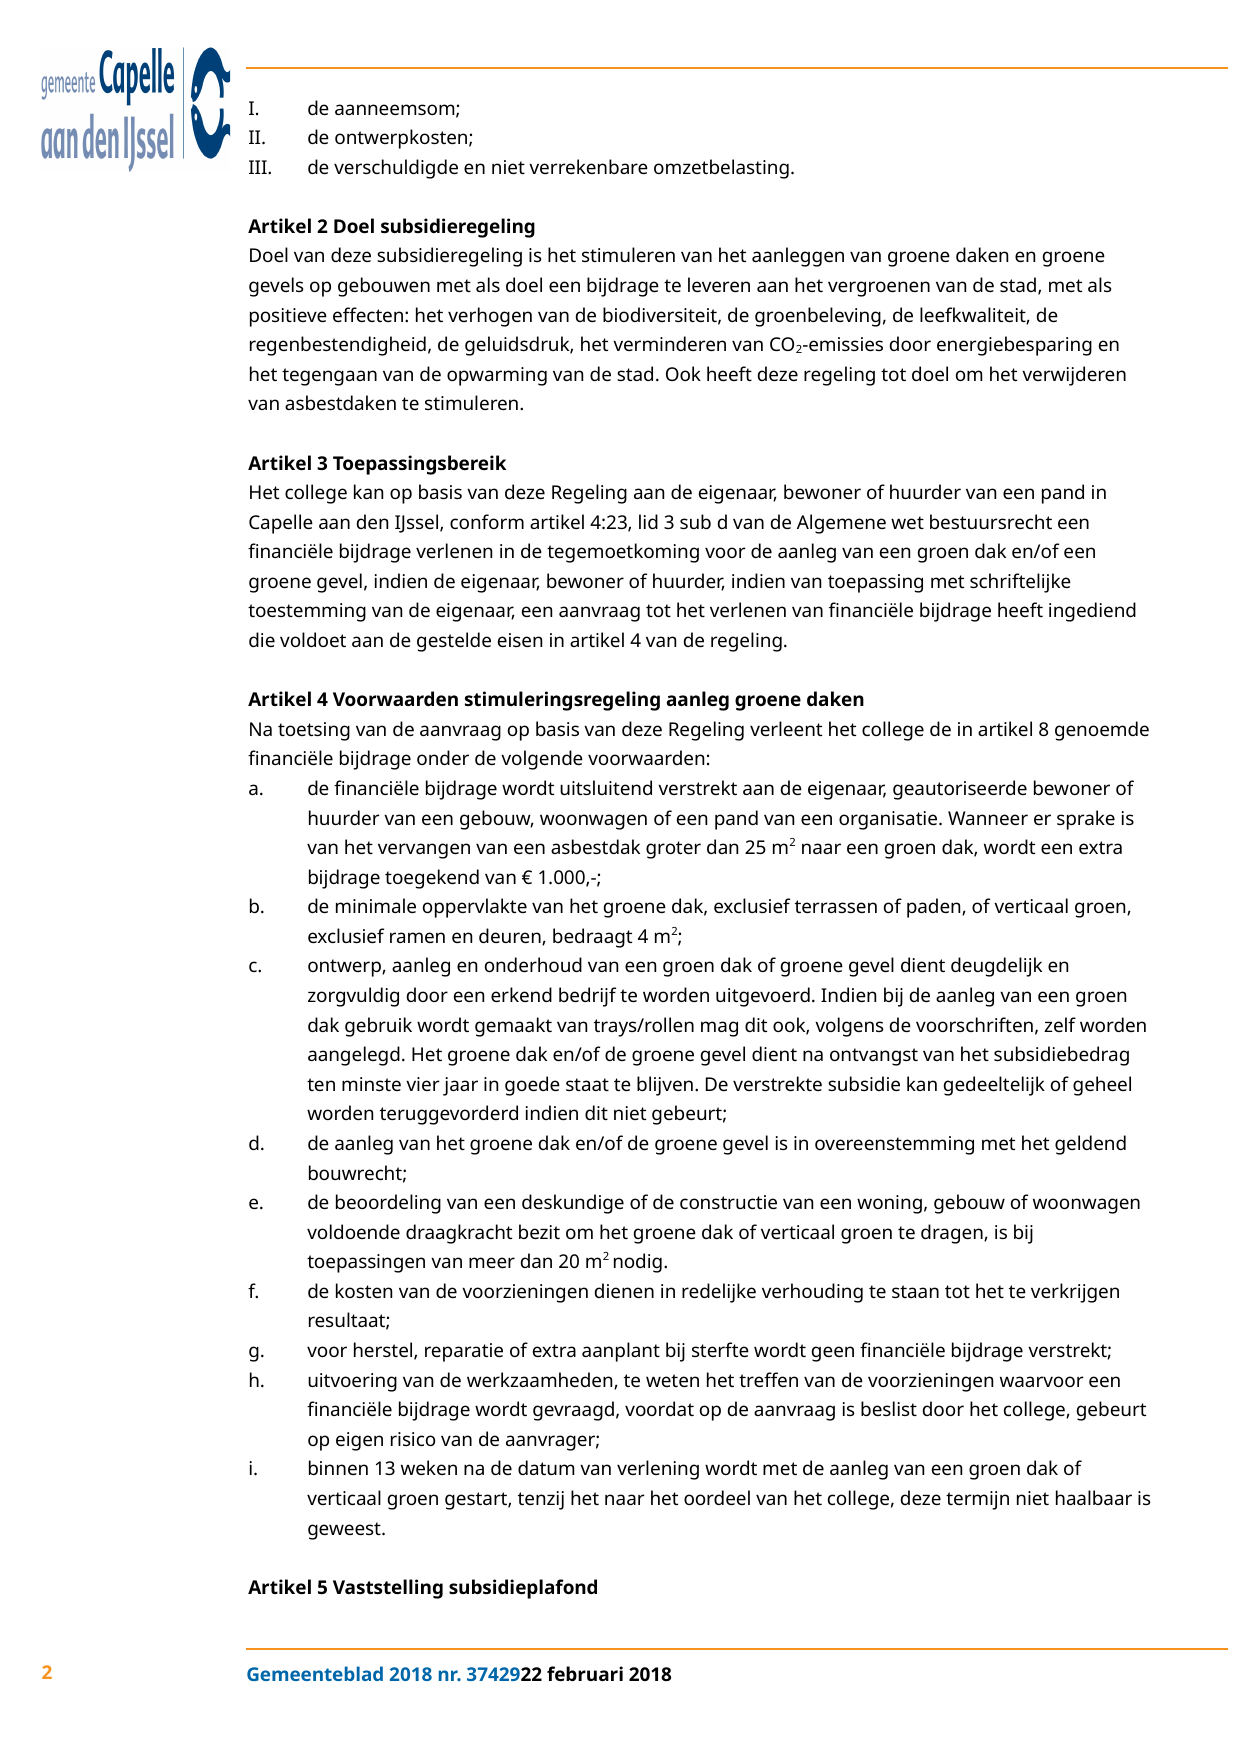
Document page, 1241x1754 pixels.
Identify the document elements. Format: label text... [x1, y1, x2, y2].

list de aanleg van het groene dak en/of de groene gevel is in overeenstemming met het geldend bouwrecht; [248, 1130, 1152, 1186]
list de verschuldigde en niet verrekenbare omzetbelasting. [248, 154, 1152, 180]
list binnen 13 weken na de datum van verlening wordt met de aanleg van een groen dak of verticaal groen gestart, tenzij het naar het oordeel van het college, deze termijn niet haalbaar is geweest. [248, 1456, 1152, 1541]
text Artikel 5 Vaststelling subsidieplafond [248, 1574, 1152, 1600]
list de ontwerpkosten; [248, 124, 1152, 150]
text Artikel 3 Toepassingsbereik [248, 450, 1152, 476]
picture [41, 47, 231, 172]
list de financiële bijdrage wordt uitsluitend verstrekt aan de eigenaar, geautoriseerde bewoner of huurder van een gebouw, woonwagen of een pand van een organisatie. Wanneer er sprake is van het vervangen van een asbestdak groter dan 25 m2 naar een groen dak, wordt een extra bijdrage toegekend van € 1.000,-; [248, 775, 1152, 890]
list voor herstel, reparatie of extra aanplant bij sterfte wordt geen financiële bijdrage verstrekt; [248, 1337, 1152, 1363]
list de minimale oppervlakte van het groene dak, exclusief terrassen of paden, of verticaal groen, exclusief ramen en deuren, bedraagt 4 m2; [248, 893, 1152, 949]
text Artikel 4 Voorwaarden stimuleringsregeling aanleg groene daken [248, 686, 1152, 712]
list uitvoering van de werkzaamheden, te weten het treffen van de voorzieningen waarvoor een financiële bijdrage wordt gevraagd, voordat op de aanvraag is beslist door het college, gebeurt op eigen risico van de aanvrager; [248, 1367, 1152, 1452]
text Het college kan op basis van deze Regeling aan de eigenaar, bewoner of huurder van een pand in Capelle aan den IJssel, conform artikel 4:23, lid 3 sub d van de Algemene wet bestuursrecht een financiële bijdrage verlenen in de tegemoetkoming voor de aanleg van een groen dak en/of een groene gevel, indien de eigenaar, bewoner of huurder, indien van toepassing met schriftelijke toestemming van de eigenaar, een aanvraag tot het verlenen van financiële bijdrage heeft ingediend die voldoet aan de gestelde eisen in artikel 4 van de regeling. [248, 479, 1152, 653]
text Artikel 2 Doel subsidieregeling [248, 213, 1152, 239]
list de kosten van de voorzieningen dienen in redelijke verhouding te staan tot het te verkrijgen resultaat; [248, 1278, 1152, 1333]
text Doel van deze subsidieregeling is het stimuleren van het aanleggen van groene daken en groene gevels op gebouwen met als doel een bijdrage te leveren aan het vergroenen van de stad, met als positieve effecten: het verhogen van de biodiversiteit, de groenbeleving, de leefkwaliteit, de regenbestendigheid, de geluidsdruk, het verminderen van CO2-emissies door energiebesparing en het tegengaan van de opwarming van de stad. Ook heeft deze regeling tot doel om het verwijderen van asbestdaken te stimuleren. [248, 243, 1152, 416]
text Na toetsing van de aanvraag op basis van deze Regeling verleent het college de in artikel 8 genoemde financiële bijdrage onder de volgende voorwaarden: [248, 716, 1152, 771]
list de beoordeling van een deskundige of de constructie van een woning, gebouw of woonwagen voldoende draagkracht bezit om het groene dak of verticaal groen te dragen, is bij toepassingen van meer dan 20 m2 nodig. [248, 1189, 1152, 1274]
list ontwerp, aanleg en onderhoud van een groen dak of groene gevel dient deugdelijk en zorgvuldig door een erkend bedrijf te worden uitgevoerd. Indien bij de aanleg van een groen dak gebruik wordt gemaakt van trays/rollen mag dit ook, volgens de voorschriften, zelf worden aangelegd. Het groene dak en/of de groene gevel dient na ontvangst van het subsidiebedrag ten minste vier jaar in goede staat te blijven. De verstrekte subsidie kan gedeeltelijk of geheel worden teruggevorderd indien dit niet gebeurt; [248, 953, 1152, 1126]
list de aanneemsom; [248, 95, 1152, 121]
